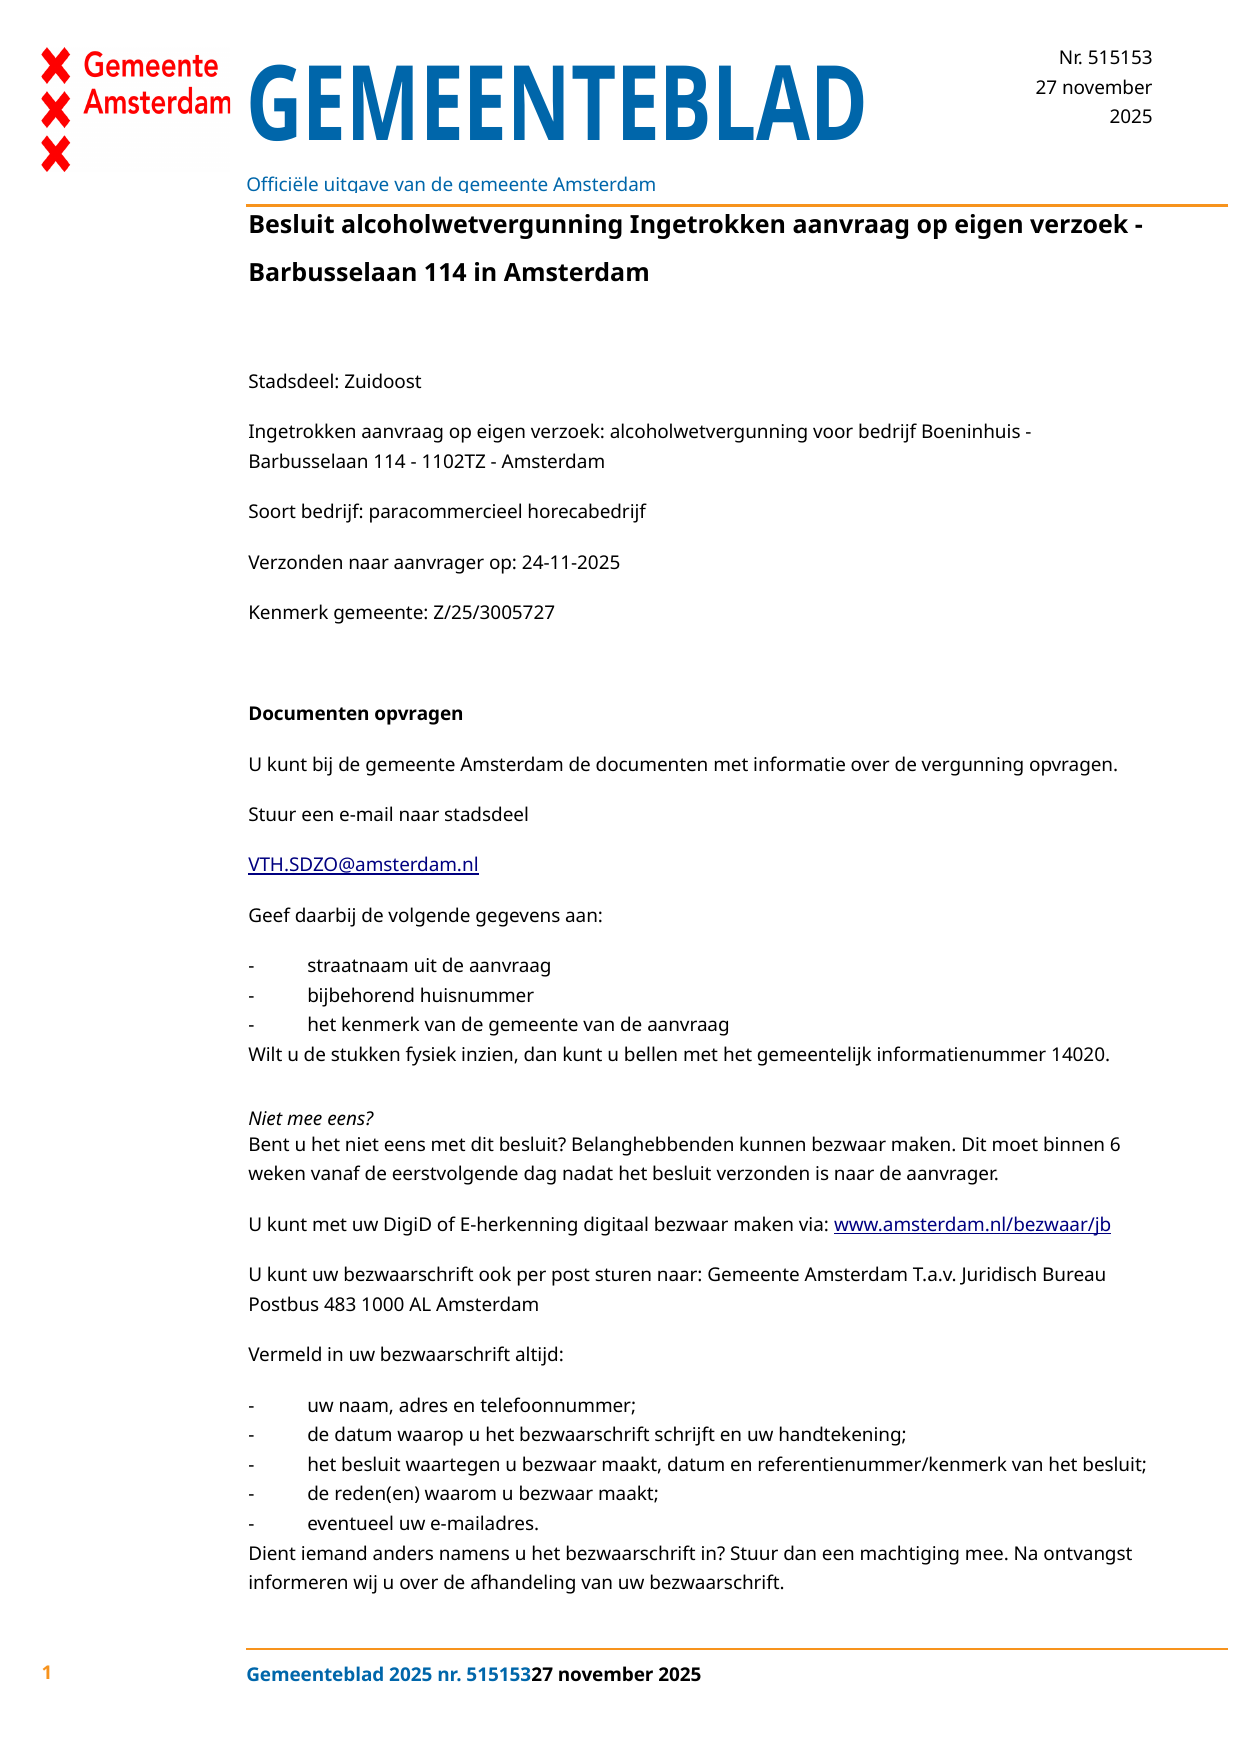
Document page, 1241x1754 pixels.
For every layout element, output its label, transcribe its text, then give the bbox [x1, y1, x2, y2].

text U kunt met uw DigiD of E-herkenning digitaal bezwaar maken via: www.amsterdam.nl/bezwaar/jb [248, 1211, 1152, 1237]
text Bent u het niet eens met dit besluit? Belanghebbenden kunnen bezwaar maken. Dit moet binnen 6 weken vanaf de eerstvolgende dag nadat het besluit verzonden is naar de aanvrager. [248, 1131, 1152, 1186]
text Stadsdeel: Zuidoost [248, 368, 1152, 394]
list uw naam, adres en telefoonnummer; [248, 1392, 1152, 1417]
text Soort bedrijf: paracommercieel horecabedrijf [248, 499, 1152, 524]
text Ingetrokken aanvraag op eigen verzoek: alcoholwetvergunning voor bedrijf Boeninhuis - Barbusselaan 114 - 1102TZ - Amsterdam [248, 419, 1152, 474]
text Vermeld in uw bezwaarschrift altijd: [248, 1341, 1152, 1367]
list het kenmerk van de gemeente van de aanvraag [248, 1012, 1152, 1037]
text Kenmerk gemeente: Z/25/3005727 [248, 599, 1152, 625]
list het besluit waartegen u bezwaar maakt, datum en referentienummer/kenmerk van het besluit; [248, 1451, 1152, 1477]
picture [41, 47, 231, 172]
list de datum waarop u het bezwaarschrift schrijft en uw handtekening; [248, 1421, 1152, 1447]
text Niet mee eens? [248, 1105, 1152, 1131]
text Geef daarbij de volgende gegevens aan: [248, 902, 1152, 928]
text U kunt uw bezwaarschrift ook per post sturen naar: Gemeente Amsterdam T.a.v. Juridisch Bureau Postbus 483 1000 AL Amsterdam [248, 1261, 1152, 1317]
text Stuur een e-mail naar stadsdeel [248, 801, 1152, 827]
text Wilt u de stukken fysiek inzien, dan kunt u bellen met het gemeentelijk informatienummer 14020. [248, 1041, 1152, 1067]
text VTH.SDZO@amsterdam.nl [248, 852, 1152, 877]
list eventueel uw e-mailadres. [248, 1510, 1152, 1536]
text U kunt bij de gemeente Amsterdam de documenten met informatie over de vergunning opvragen. [248, 751, 1152, 777]
text Verzonden naar aanvrager op: 24-11-2025 [248, 549, 1152, 575]
list de reden(en) waarom u bezwaar maakt; [248, 1481, 1152, 1506]
text Dient iemand anders namens u het bezwaarschrift in? Stuur dan een machtiging mee. Na ontvangst informeren wij u over de afhandeling van uw bezwaarschrift. [248, 1540, 1152, 1595]
list bijbehorend huisnummer [248, 982, 1152, 1008]
text Besluit alcoholwetvergunning Ingetrokken aanvraag op eigen verzoek - Barbusselaan 114 in Amsterdam [248, 207, 1152, 288]
list straatnaam uit de aanvraag [248, 952, 1152, 978]
text Documenten opvragen [248, 700, 1152, 726]
